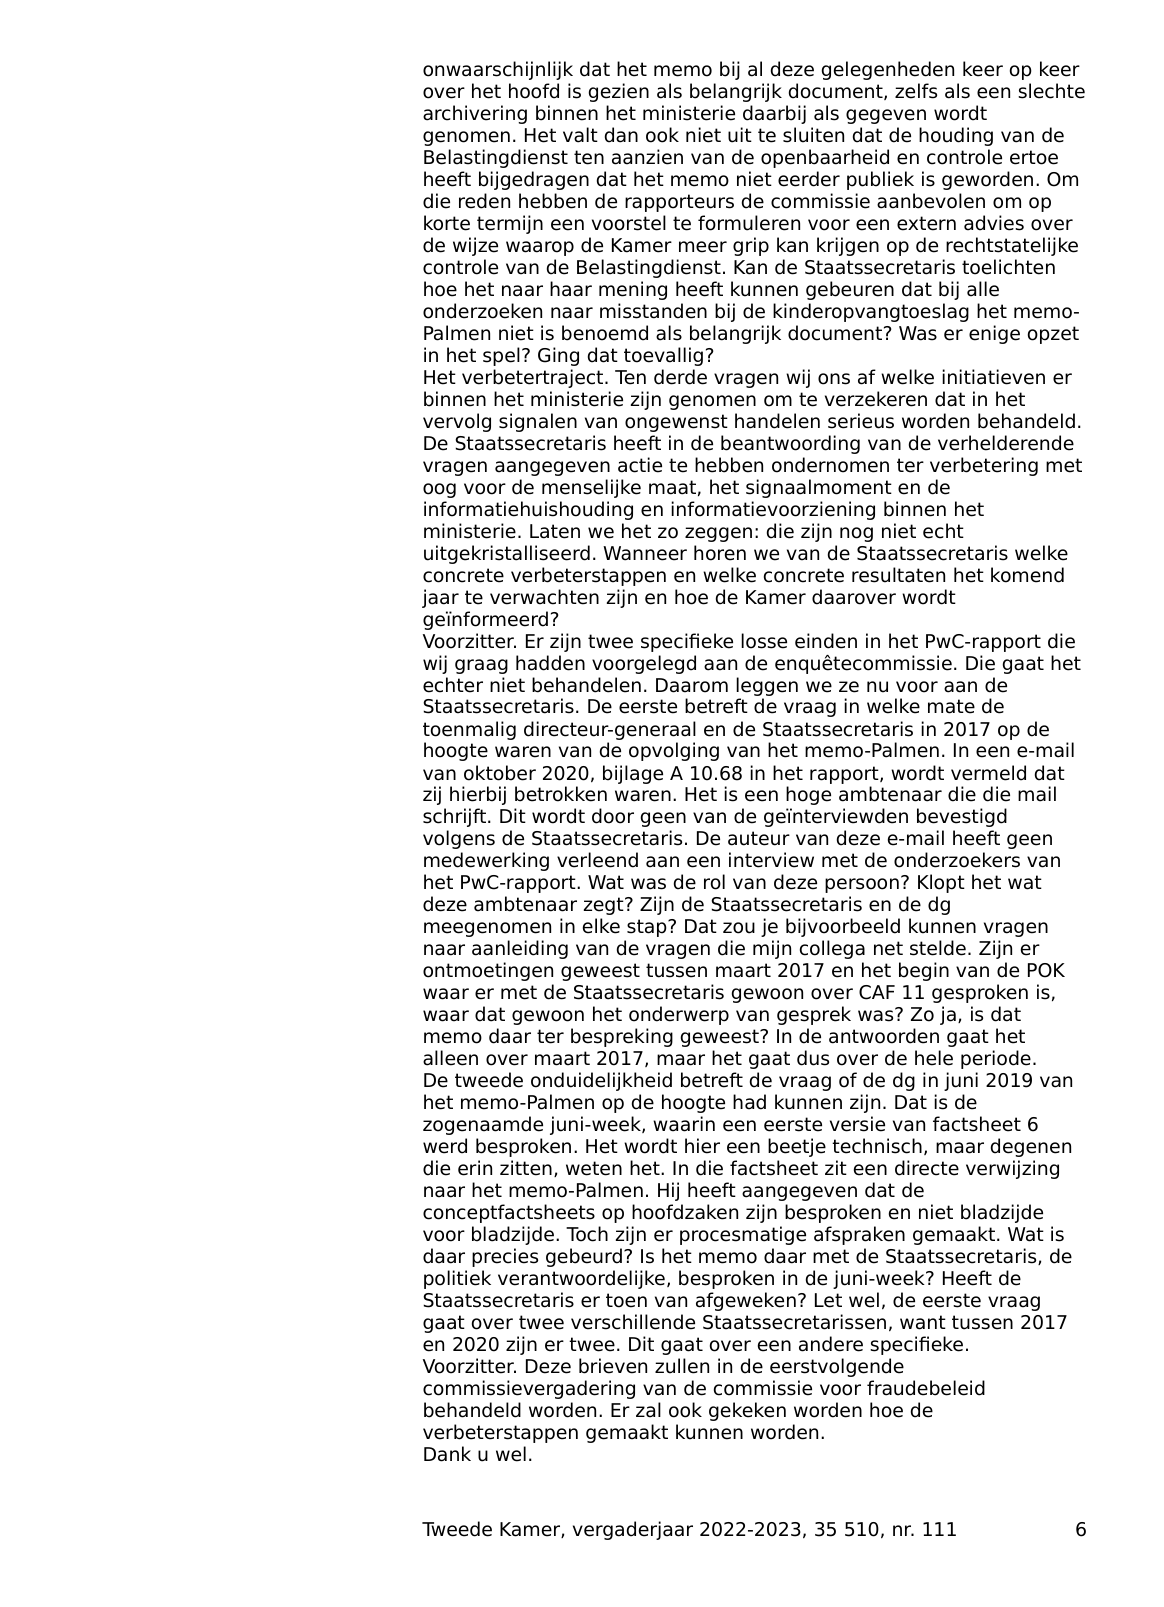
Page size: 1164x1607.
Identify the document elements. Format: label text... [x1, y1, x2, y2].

text onwaarschijnlijk dat het memo bij al deze gelegenheden keer op keer over het hoofd is gezien als belangrijk document, zelfs als een slechte archivering binnen het ministerie daarbij als gegeven wordt genomen. Het valt dan ook niet uit te sluiten dat de houding van de Belastingdienst ten aanzien van de openbaarheid en controle ertoe heeft bijgedragen dat het memo niet eerder publiek is geworden. Om die reden hebben de rapporteurs de commissie aanbevolen om op korte termijn een voorstel te formuleren voor een extern advies over de wijze waarop de Kamer meer grip kan krijgen op de rechtstatelijke controle van de Belastingdienst. Kan de Staatssecretaris toelichten hoe het naar haar mening heeft kunnen gebeuren dat bij alle onderzoeken naar misstanden bij de kinderopvangtoeslag het memo-Palmen niet is benoemd als belangrijk document? Was er enige opzet in het spel? Ging dat toevallig? [422, 59, 1087, 367]
text De tweede onduidelijkheid betreft de vraag of de dg in juni 2019 van het memo-Palmen op de hoogte had kunnen zijn. Dat is de zogenaamde juni-week, waarin een eerste versie van factsheet 6 werd besproken. Het wordt hier een beetje technisch, maar degenen die erin zitten, weten het. In die factsheet zit een directe verwijzing naar het memo-Palmen. Hij heeft aangegeven dat de conceptfactsheets op hoofdzaken zijn besproken en niet bladzijde voor bladzijde. Toch zijn er procesmatige afspraken gemaakt. Wat is daar precies gebeurd? Is het memo daar met de Staatssecretaris, de politiek verantwoordelijke, besproken in de juni-week? Heeft de Staatssecretaris er toen van afgeweken? Let wel, de eerste vraag gaat over twee verschillende Staatssecretarissen, want tussen 2017 en 2020 zijn er twee. Dit gaat over een andere specifieke. [422, 1070, 1087, 1356]
text Dank u wel. [422, 1444, 1087, 1466]
text Voorzitter. Deze brieven zullen in de eerstvolgende commissievergadering van de commissie voor fraudebeleid behandeld worden. Er zal ook gekeken worden hoe de verbeterstappen gemaakt kunnen worden. [422, 1356, 1087, 1444]
text Het verbetertraject. Ten derde vragen wij ons af welke initiatieven er binnen het ministerie zijn genomen om te verzekeren dat in het vervolg signalen van ongewenst handelen serieus worden behandeld. De Staatssecretaris heeft in de beantwoording van de verhelderende vragen aangegeven actie te hebben ondernomen ter verbetering met oog voor de menselijke maat, het signaalmoment en de informatiehuishouding en informatievoorziening binnen het ministerie. Laten we het zo zeggen: die zijn nog niet echt uitgekristalliseerd. Wanneer horen we van de Staatssecretaris welke concrete verbeterstappen en welke concrete resultaten het komend jaar te verwachten zijn en hoe de Kamer daarover wordt geïnformeerd? [422, 367, 1087, 631]
text Voorzitter. Er zijn twee specifieke losse einden in het PwC-rapport die wij graag hadden voorgelegd aan de enquêtecommissie. Die gaat het echter niet behandelen. Daarom leggen we ze nu voor aan de Staatssecretaris. De eerste betreft de vraag in welke mate de toenmalig directeur-generaal en de Staatssecretaris in 2017 op de hoogte waren van de opvolging van het memo-Palmen. In een e-mail van oktober 2020, bijlage A 10.68 in het rapport, wordt vermeld dat zij hierbij betrokken waren. Het is een hoge ambtenaar die die mail schrijft. Dit wordt door geen van de geïnterviewden bevestigd volgens de Staatssecretaris. De auteur van deze e-mail heeft geen medewerking verleend aan een interview met de onderzoekers van het PwC-rapport. Wat was de rol van deze persoon? Klopt het wat deze ambtenaar zegt? Zijn de Staatssecretaris en de dg meegenomen in elke stap? Dat zou je bijvoorbeeld kunnen vragen naar aanleiding van de vragen die mijn collega net stelde. Zijn er ontmoetingen geweest tussen maart 2017 en het begin van de POK waar er met de Staatssecretaris gewoon over CAF 11 gesproken is, waar dat gewoon het onderwerp van gesprek was? Zo ja, is dat memo daar ter bespreking geweest? In de antwoorden gaat het alleen over maart 2017, maar het gaat dus over de hele periode. [422, 631, 1087, 1070]
